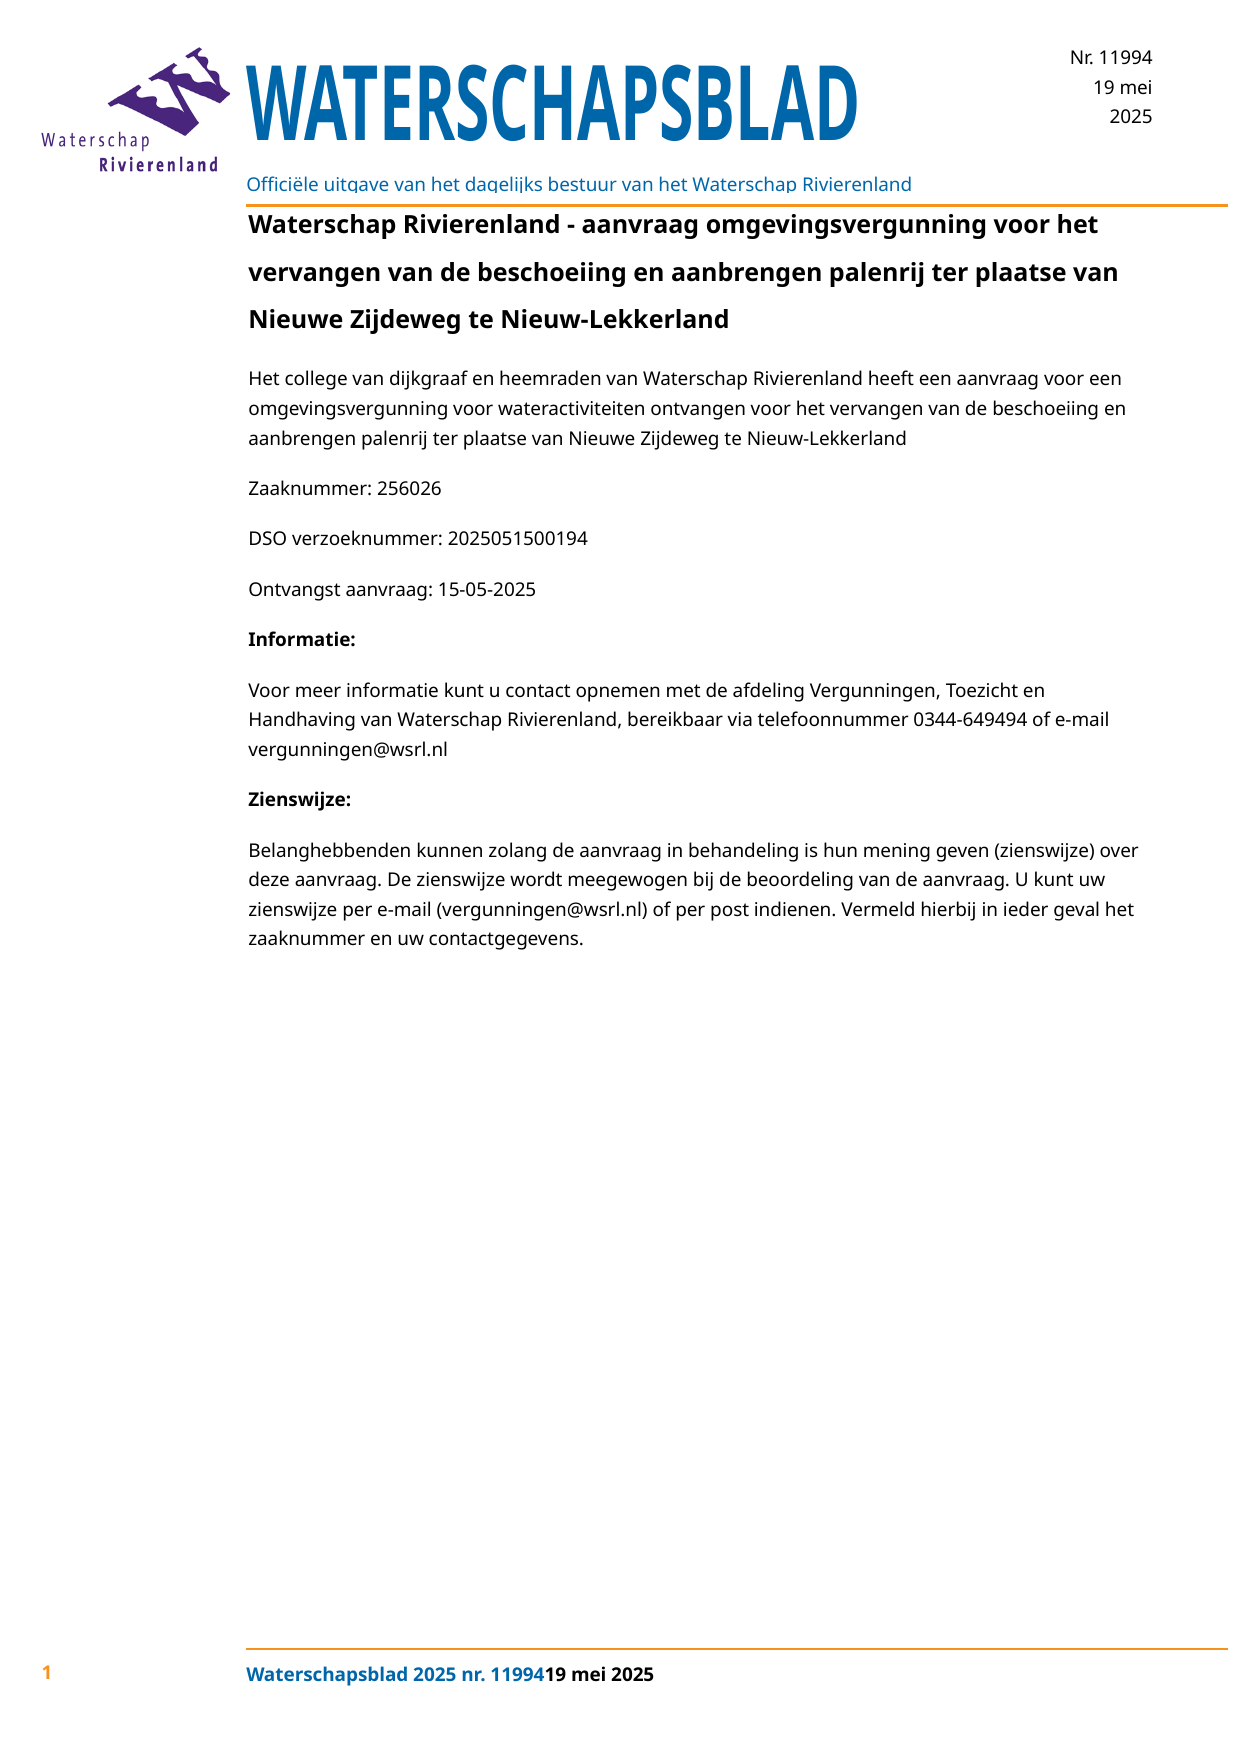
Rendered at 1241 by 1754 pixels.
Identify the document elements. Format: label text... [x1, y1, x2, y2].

text Belanghebbenden kunnen zolang de aanvraag in behandeling is hun mening geven (zienswijze) over deze aanvraag. De zienswijze wordt meegewogen bij de beoordeling van de aanvraag. U kunt uw zienswijze per e-mail (vergunningen@wsrl.nl) of per post indienen. Vermeld hierbij in ieder geval het zaaknummer en uw contactgegevens. [248, 837, 1152, 951]
text Het college van dijkgraaf en heemraden van Waterschap Rivierenland heeft een aanvraag voor een omgevingsvergunning voor wateractiviteiten ontvangen voor het vervangen van de beschoeiing en aanbrengen palenrij ter plaatse van Nieuwe Zijdeweg te Nieuw-Lekkerland [248, 366, 1152, 450]
text DSO verzoeknummer: 2025051500194 [248, 526, 1152, 551]
text Informatie: [248, 626, 1152, 652]
text Ontvangst aanvraag: 15-05-2025 [248, 576, 1152, 602]
text Zaaknummer: 256026 [248, 475, 1152, 501]
text Voor meer informatie kunt u contact opnemen met de afdeling Vergunningen, Toezicht en Handhaving van Waterschap Rivierenland, bereikbaar via telefoonnummer 0344-649494 of e-mail vergunningen@wsrl.nl [248, 677, 1152, 762]
text Zienswijze: [248, 786, 1152, 812]
picture [41, 47, 231, 172]
text Waterschap Rivierenland - aanvraag omgevingsvergunning voor het vervangen van de beschoeiing en aanbrengen palenrij ter plaatse van Nieuwe Zijdeweg te Nieuw-Lekkerland [248, 207, 1152, 336]
